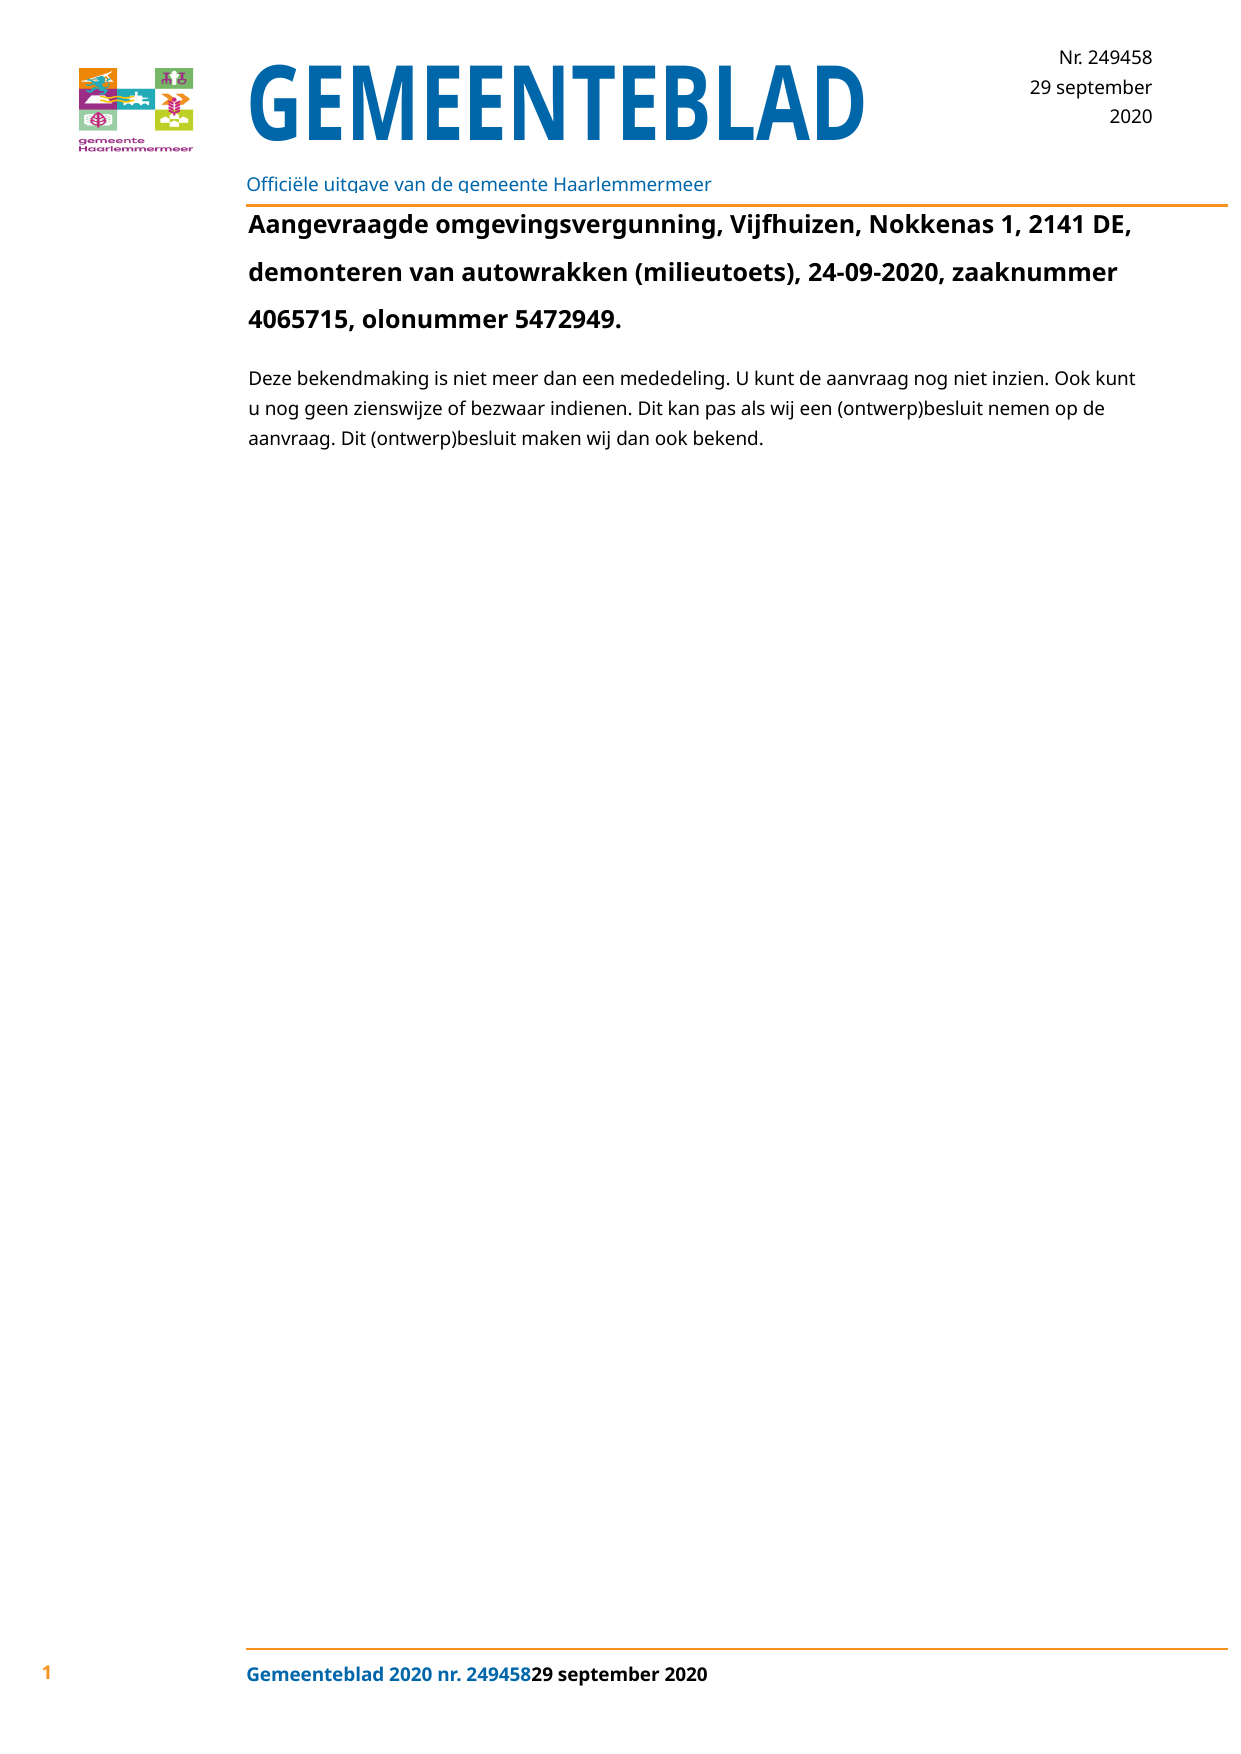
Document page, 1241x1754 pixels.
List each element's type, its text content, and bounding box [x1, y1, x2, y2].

text Aangevraagde omgevingsvergunning, Vijfhuizen, Nokkenas 1, 2141 DE, demonteren van autowrakken (milieutoets), 24-09-2020, zaaknummer 4065715, olonummer 5472949. [248, 207, 1152, 336]
picture [41, 47, 231, 172]
text Deze bekendmaking is niet meer dan een mededeling. U kunt de aanvraag nog niet inzien. Ook kunt u nog geen zienswijze of bezwaar indienen. Dit kan pas als wij een (ontwerp)besluit nemen op de aanvraag. Dit (ontwerp)besluit maken wij dan ook bekend. [248, 366, 1152, 450]
